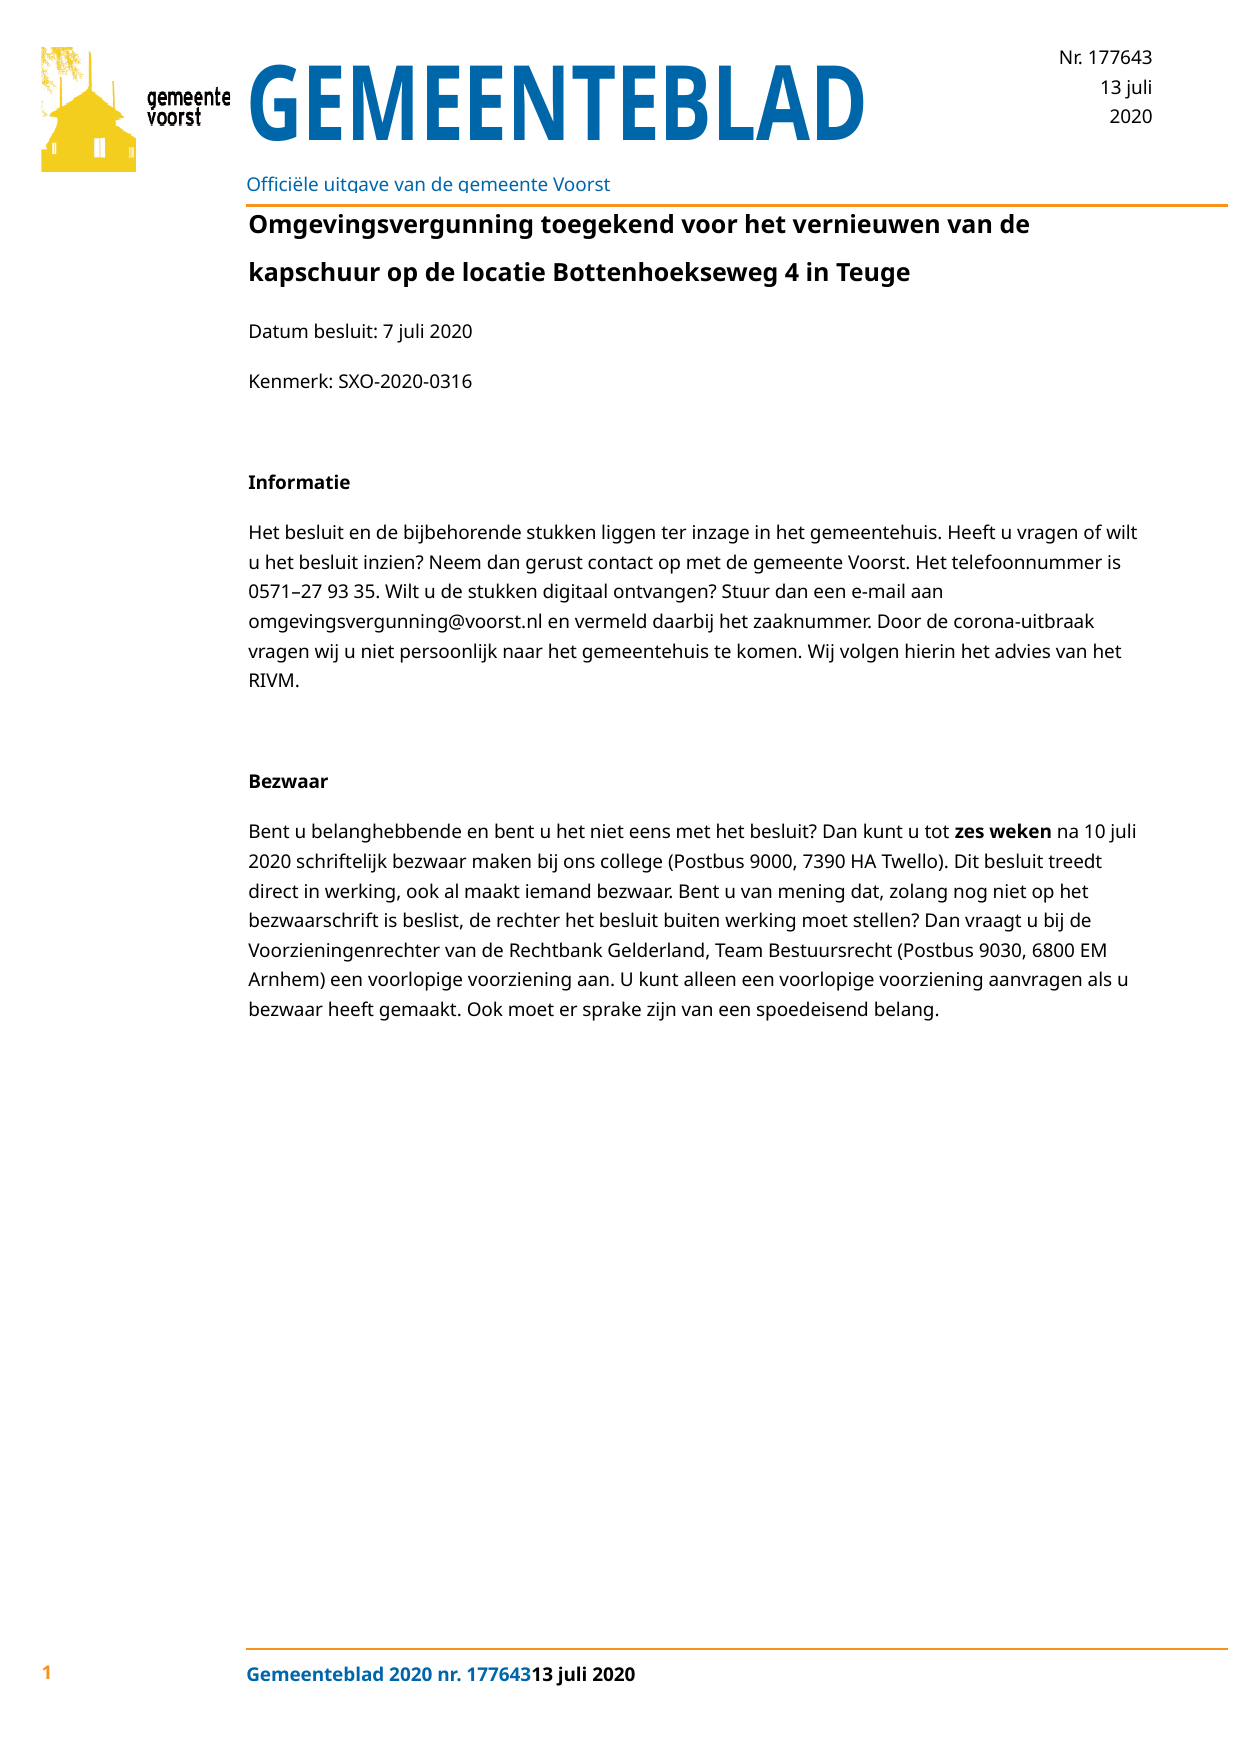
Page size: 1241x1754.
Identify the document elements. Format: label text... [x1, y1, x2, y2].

text Omgevingsvergunning toegekend voor het vernieuwen van de kapschuur op de locatie Bottenhoekseweg 4 in Teuge [248, 207, 1152, 288]
text Kenmerk: SXO-2020-0316 [248, 368, 1152, 394]
text Datum besluit: 7 juli 2020 [248, 318, 1152, 344]
text Bent u belanghebbende en bent u het niet eens met het besluit? Dan kunt u tot zes weken na 10 juli 2020 schriftelijk bezwaar maken bij ons college (Postbus 9000, 7390 HA Twello). Dit besluit treedt direct in werking, ook al maakt iemand bezwaar. Bent u van mening dat, zolang nog niet op het bezwaarschrift is beslist, de rechter het besluit buiten werking moet stellen? Dan vraagt u bij de Voorzieningenrechter van de Rechtbank Gelderland, Team Bestuursrecht (Postbus 9030, 6800 EM Arnhem) een voorlopige voorziening aan. U kunt alleen een voorlopige voorziening aanvragen als u bezwaar heeft gemaakt. Ook moet er sprake zijn van een spoedeisend belang. [248, 819, 1152, 1022]
text Informatie [248, 469, 1152, 495]
picture [41, 47, 231, 172]
text Bezwaar [248, 768, 1152, 794]
text Het besluit en de bijbehorende stukken liggen ter inzage in het gemeentehuis. Heeft u vragen of wilt u het besluit inzien? Neem dan gerust contact op met de gemeente Voorst. Het telefoonnummer is 0571–27 93 35. Wilt u de stukken digitaal ontvangen? Stuur dan een e-mail aan omgevingsvergunning@voorst.nl en vermeld daarbij het zaaknummer. Door de corona-uitbraak vragen wij u niet persoonlijk naar het gemeentehuis te komen. Wij volgen hierin het advies van het RIVM. [248, 519, 1152, 693]
